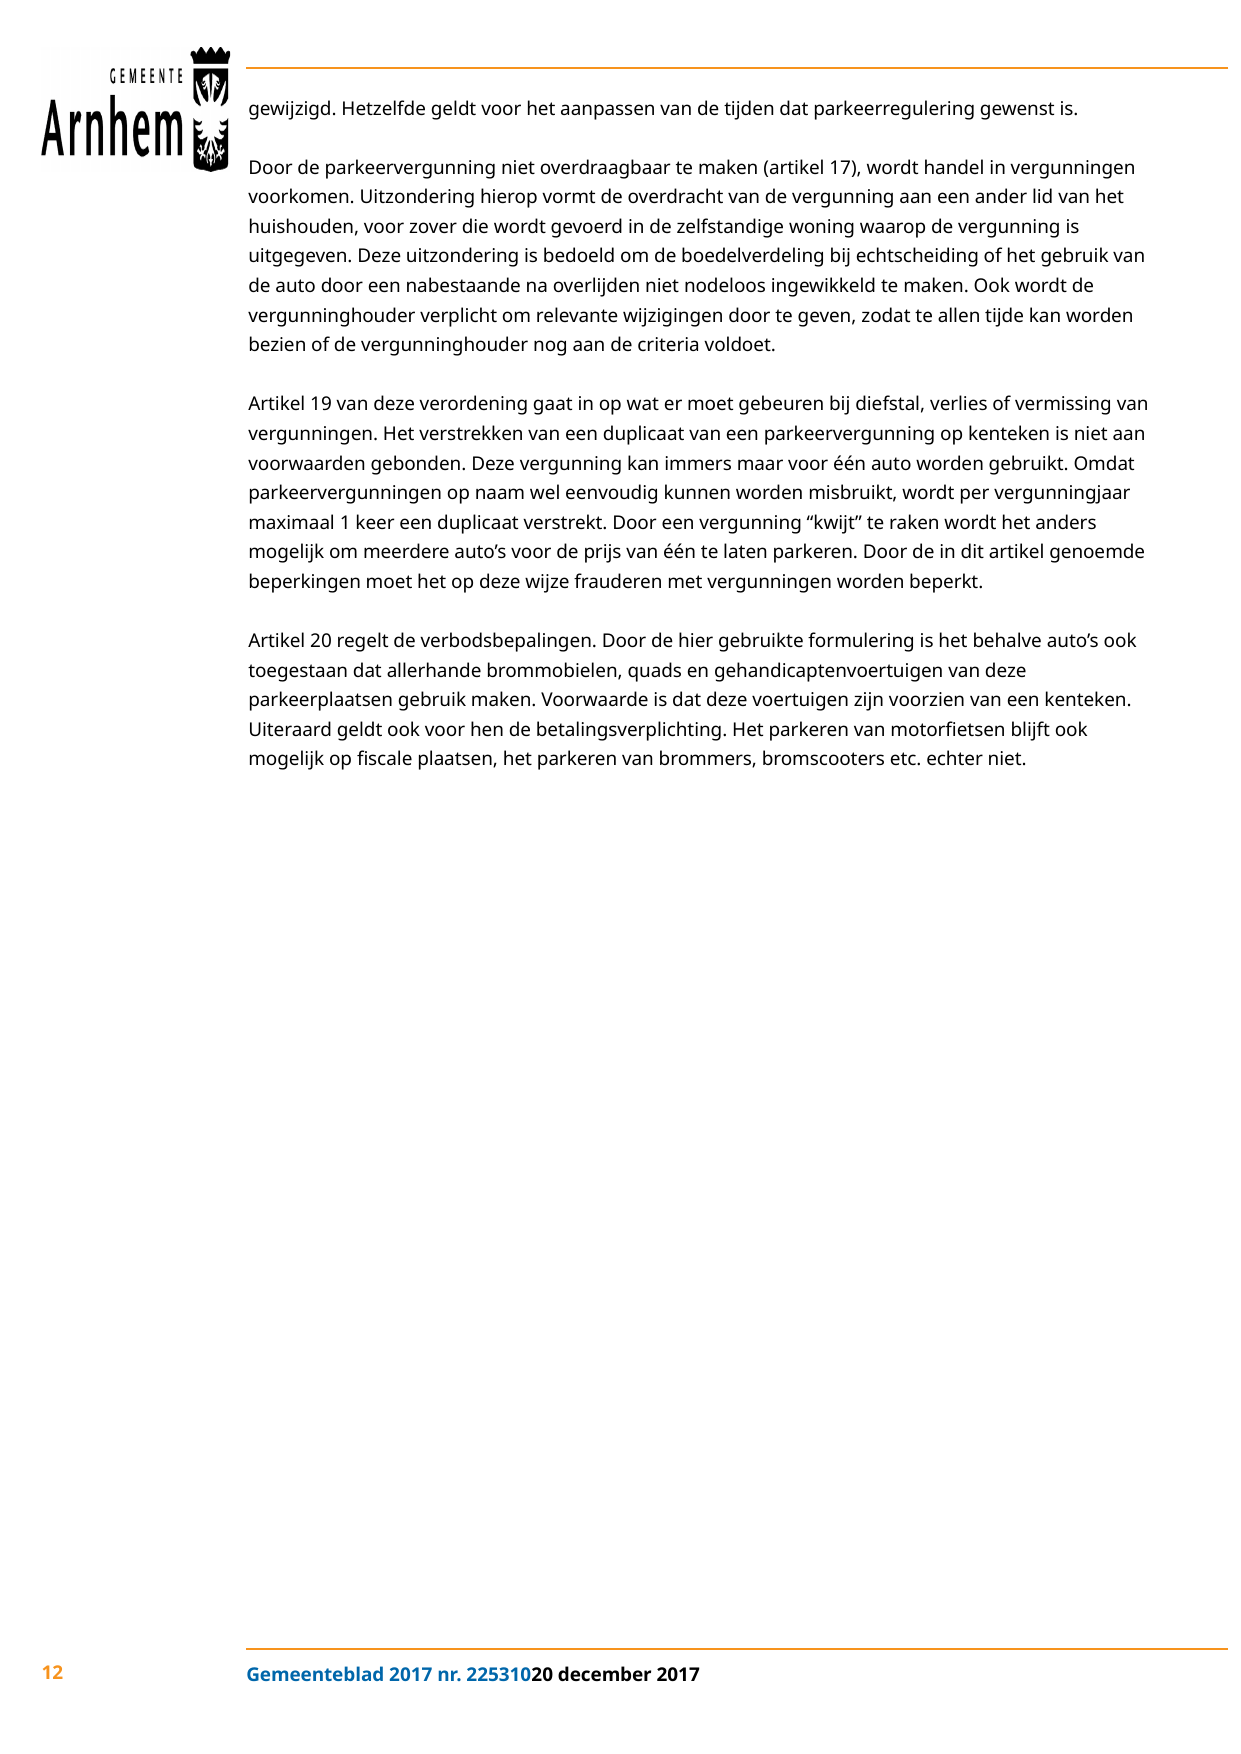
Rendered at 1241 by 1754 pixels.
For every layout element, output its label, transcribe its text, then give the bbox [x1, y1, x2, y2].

text Artikel 19 van deze verordening gaat in op wat er moet gebeuren bij diefstal, verlies of vermissing van vergunningen. Het verstrekken van een duplicaat van een parkeervergunning op kenteken is niet aan voorwaarden gebonden. Deze vergunning kan immers maar voor één auto worden gebruikt. Omdat parkeervergunningen op naam wel eenvoudig kunnen worden misbruikt, wordt per vergunningjaar maximaal 1 keer een duplicaat verstrekt. Door een vergunning “kwijt” te raken wordt het anders mogelijk om meerdere auto’s voor de prijs van één te laten parkeren. Door de in dit artikel genoemde beperkingen moet het op deze wijze frauderen met vergunningen worden beperkt. [248, 391, 1152, 594]
text gewijzigd. Hetzelfde geldt voor het aanpassen van de tijden dat parkeerregulering gewenst is. [248, 95, 1152, 121]
text Artikel 20 regelt de verbodsbepalingen. Door de hier gebruikte formulering is het behalve auto’s ook toegestaan dat allerhande brommobielen, quads en gehandicaptenvoertuigen van deze parkeerplaatsen gebruik maken. Voorwaarde is dat deze voertuigen zijn voorzien van een kenteken. Uiteraard geldt ook voor hen de betalingsverplichting. Het parkeren van motorfietsen blijft ook mogelijk op fiscale plaatsen, het parkeren van brommers, bromscooters etc. echter niet. [248, 627, 1152, 771]
text Door de parkeervergunning niet overdraagbaar te maken (artikel 17), wordt handel in vergunningen voorkomen. Uitzondering hierop vormt de overdracht van de vergunning aan een ander lid van het huishouden, voor zover die wordt gevoerd in de zelfstandige woning waarop de vergunning is uitgegeven. Deze uitzondering is bedoeld om de boedelverdeling bij echtscheiding of het gebruik van de auto door een nabestaande na overlijden niet nodeloos ingewikkeld te maken. Ook wordt de vergunninghouder verplicht om relevante wijzigingen door te geven, zodat te allen tijde kan worden bezien of de vergunninghouder nog aan de criteria voldoet. [248, 154, 1152, 357]
picture [41, 47, 231, 172]
